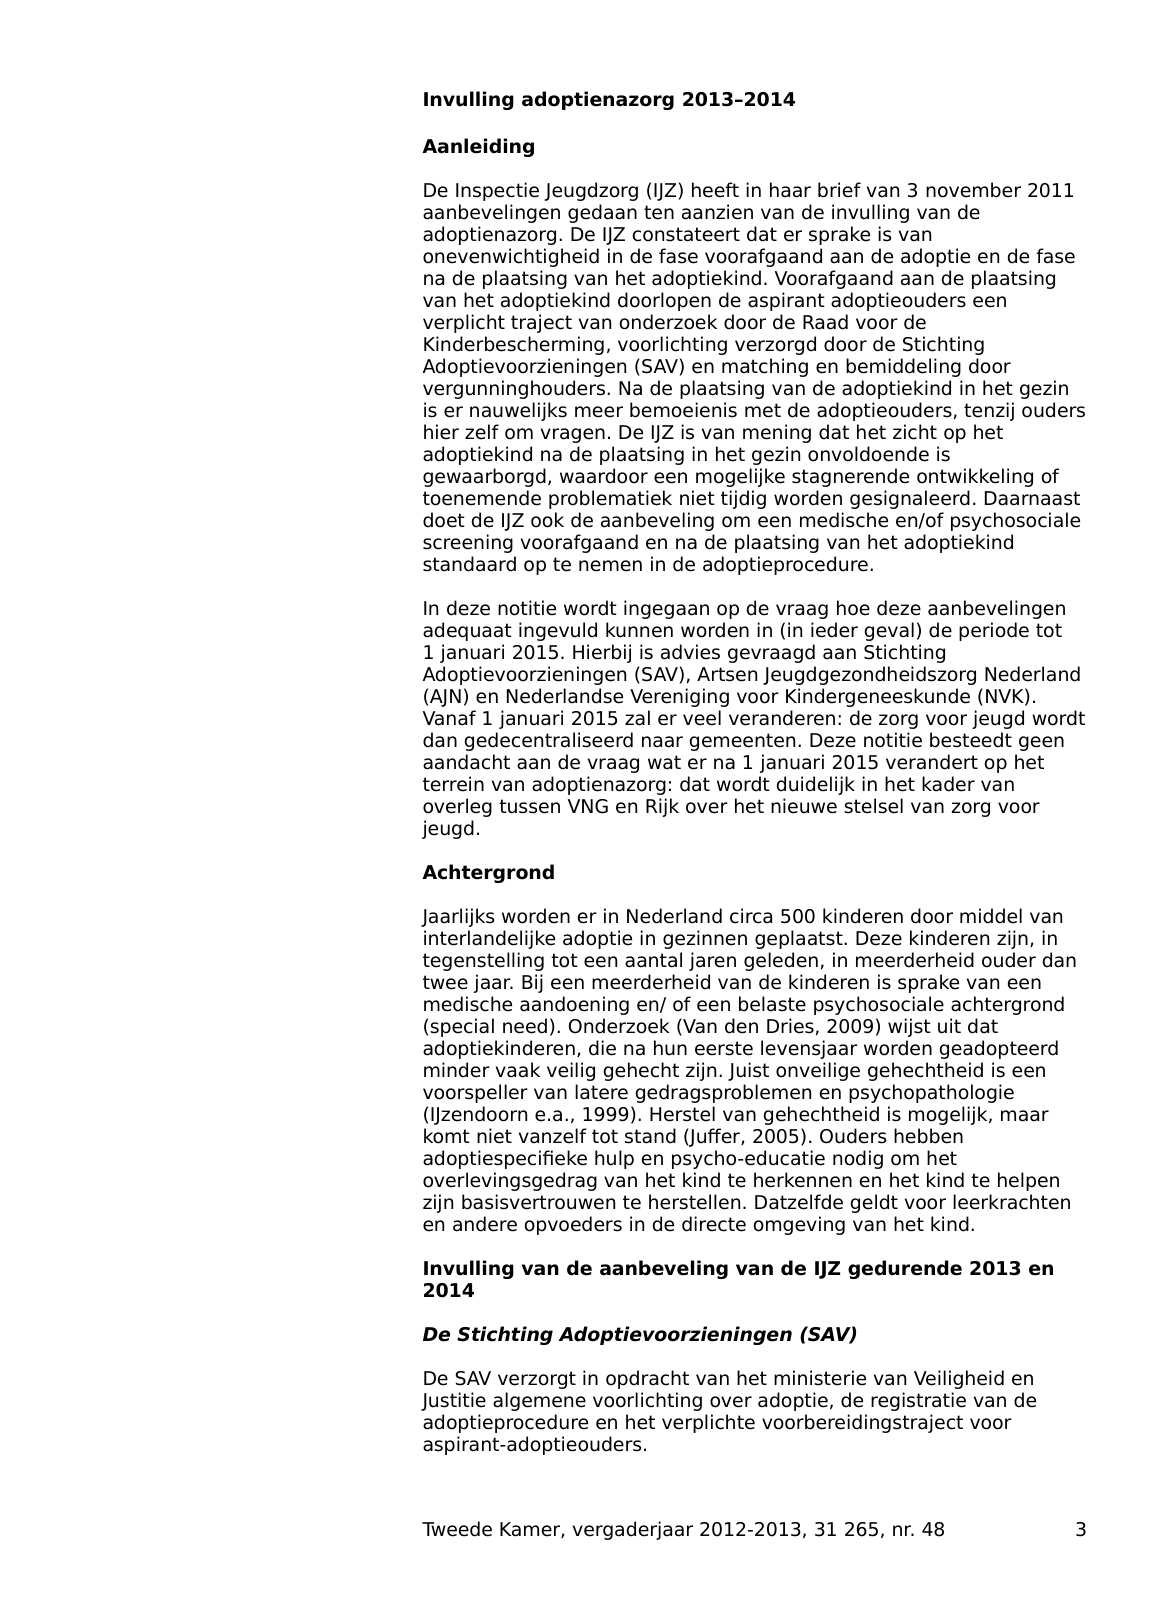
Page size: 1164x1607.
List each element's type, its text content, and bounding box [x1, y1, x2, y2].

subtitle Aanleiding [422, 136, 1087, 158]
subtitle De Stichting Adoptievoorzieningen (SAV) [422, 1324, 1087, 1346]
text Jaarlijks worden er in Nederland circa 500 kinderen door middel van interlandelijke adoptie in gezinnen geplaatst. Deze kinderen zijn, in tegenstelling tot een aantal jaren geleden, in meerderheid ouder dan twee jaar. Bij een meerderheid van de kinderen is sprake van een medische aandoening en/ of een belaste psychosociale achtergrond (special need). Onderzoek (Van den Dries, 2009) wijst uit dat adoptiekinderen, die na hun eerste levensjaar worden geadopteerd minder vaak veilig gehecht zijn. Juist onveilige gehechtheid is een voorspeller van latere gedragsproblemen en psychopathologie (IJzendoorn e.a., 1999). Herstel van gehechtheid is mogelijk, maar komt niet vanzelf tot stand (Juffer, 2005). Ouders hebben adoptiespecifieke hulp en psycho-educatie nodig om het overlevingsgedrag van het kind te herkennen en het kind te helpen zijn basisvertrouwen te herstellen. Datzelfde geldt voor leerkrachten en andere opvoeders in de directe omgeving van het kind. [422, 906, 1087, 1236]
text De Inspectie Jeugdzorg (IJZ) heeft in haar brief van 3 november 2011 aanbevelingen gedaan ten aanzien van de invulling van de adoptienazorg. De IJZ constateert dat er sprake is van onevenwichtigheid in de fase voorafgaand aan de adoptie en de fase na de plaatsing van het adoptiekind. Voorafgaand aan de plaatsing van het adoptiekind doorlopen de aspirant adoptieouders een verplicht traject van onderzoek door de Raad voor de Kinderbescherming, voorlichting verzorgd door de Stichting Adoptievoorzieningen (SAV) en matching en bemiddeling door vergunninghouders. Na de plaatsing van de adoptiekind in het gezin is er nauwelijks meer bemoeienis met de adoptieouders, tenzij ouders hier zelf om vragen. De IJZ is van mening dat het zicht op het adoptiekind na de plaatsing in het gezin onvoldoende is gewaarborgd, waardoor een mogelijke stagnerende ontwikkeling of toenemende problematiek niet tijdig worden gesignaleerd. Daarnaast doet de IJZ ook de aanbeveling om een medische en/of psychosociale screening voorafgaand en na de plaatsing van het adoptiekind standaard op te nemen in de adoptieprocedure. [422, 180, 1087, 576]
text Vanaf 1 januari 2015 zal er veel veranderen: de zorg voor jeugd wordt dan gedecentraliseerd naar gemeenten. Deze notitie besteedt geen aandacht aan de vraag wat er na 1 januari 2015 verandert op het terrein van adoptienazorg: dat wordt duidelijk in het kader van overleg tussen VNG en Rijk over het nieuwe stelsel van zorg voor jeugd. [422, 708, 1087, 840]
subtitle Invulling adoptienazorg 2013–2014 [422, 89, 1087, 111]
text De SAV verzorgt in opdracht van het ministerie van Veiligheid en Justitie algemene voorlichting over adoptie, de registratie van de adoptieprocedure en het verplichte voorbereidingstraject voor aspirant-adoptieouders. [422, 1368, 1087, 1456]
text In deze notitie wordt ingegaan op de vraag hoe deze aanbevelingen adequaat ingevuld kunnen worden in (in ieder geval) de periode tot 1 januari 2015. Hierbij is advies gevraagd aan Stichting Adoptievoorzieningen (SAV), Artsen Jeugdgezondheidszorg Nederland (AJN) en Nederlandse Vereniging voor Kindergeneeskunde (NVK). [422, 598, 1087, 708]
subtitle Invulling van de aanbeveling van de IJZ gedurende 2013 en 2014 [422, 1258, 1087, 1302]
subtitle Achtergrond [422, 862, 1087, 884]
